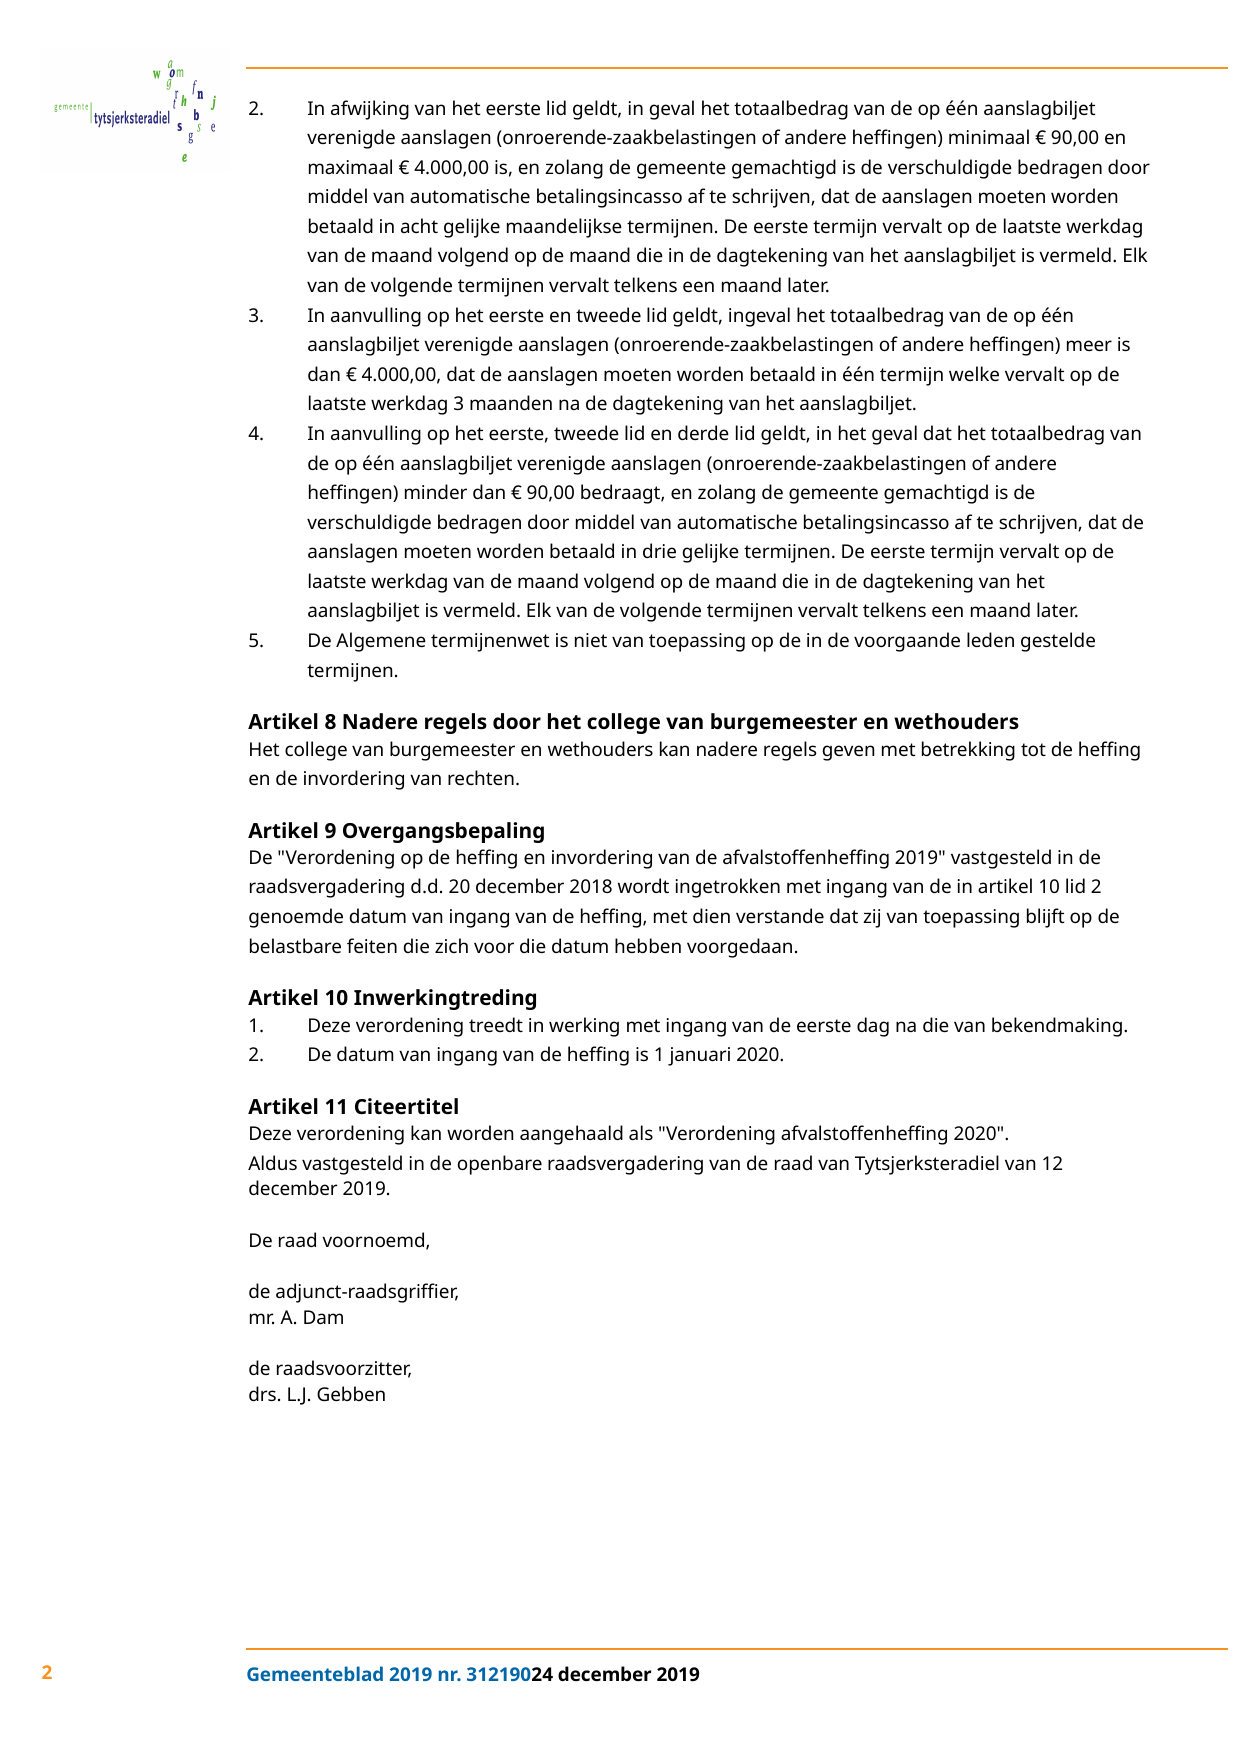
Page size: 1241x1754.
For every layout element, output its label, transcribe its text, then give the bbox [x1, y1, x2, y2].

list De datum van ingang van de heffing is 1 januari 2020. [248, 1041, 1152, 1067]
text Aldus vastgesteld in de openbare raadsvergadering van de raad van Tytsjerksteradiel van 12 december 2019. [248, 1150, 1152, 1201]
text drs. L.J. Gebben [248, 1381, 1152, 1407]
text de adjunct-raadsgriffier, [248, 1278, 1152, 1304]
list Deze verordening treedt in werking met ingang van de eerste dag na die van bekendmaking. [248, 1012, 1152, 1037]
list De Algemene termijnenwet is niet van toepassing op de in de voorgaande leden gestelde termijnen. [248, 627, 1152, 683]
list In aanvulling op het eerste, tweede lid en derde lid geldt, in het geval dat het totaalbedrag van de op één aanslagbiljet verenigde aanslagen (onroerende-zaakbelastingen of andere heffingen) minder dan € 90,00 bedraagt, en zolang de gemeente gemachtigd is de verschuldigde bedragen door middel van automatische betalingsincasso af te schrijven, dat de aanslagen moeten worden betaald in drie gelijke termijnen. De eerste termijn vervalt op de laatste werkdag van de maand volgend op de maand die in de dagtekening van het aanslagbiljet is vermeld. Elk van de volgende termijnen vervalt telkens een maand later. [248, 420, 1152, 623]
list In aanvulling op het eerste en tweede lid geldt, ingeval het totaalbedrag van de op één aanslagbiljet verenigde aanslagen (onroerende-zaakbelastingen of andere heffingen) meer is dan € 4.000,00, dat de aanslagen moeten worden betaald in één termijn welke vervalt op de laatste werkdag 3 maanden na de dagtekening van het aanslagbiljet. [248, 302, 1152, 416]
picture [41, 47, 231, 172]
text Artikel 10 Inwerkingtreding [248, 983, 1152, 1012]
text De raad voornoemd, [248, 1227, 1152, 1253]
text Deze verordening kan worden aangehaald als "Verordening afvalstoffenheffing 2020". [248, 1120, 1152, 1146]
text De "Verordening op de heffing en invordering van de afvalstoffenheffing 2019" vast­gesteld in de raadsvergadering d.d. 20 december 2018 wordt ingetrokken met ingang van de in artikel 10 lid 2 genoemde datum van ingang van de heffing, met dien verstande dat zij van toepassing blijft op de belastbare feiten die zich voor die datum heb­ben voorgedaan. [248, 844, 1152, 959]
text mr. A. Dam [248, 1304, 1152, 1330]
text Artikel 11 Citeertitel [248, 1092, 1152, 1120]
text Artikel 9 Overgangsbepaling [248, 816, 1152, 844]
text Het college van burgemeester en wethouders kan nadere regels geven met betrek­king tot de heffing en de invordering van rechten. [248, 736, 1152, 791]
text Artikel 8 Nadere regels door het college van burgemeester en wethouders [248, 707, 1152, 736]
list In afwijking van het eerste lid geldt, in geval het totaalbedrag van de op één aanslagbiljet verenigde aanslagen (onroerende-zaakbelastingen of andere heffingen) minimaal € 90,00 en maximaal € 4.000,00 is, en zolang de gemeente gemachtigd is de verschuldigde bedragen door middel van automatische betalingsincasso af te schrijven, dat de aanslagen moeten worden betaald in acht gelijke maandelijkse termijnen. De eerste termijn vervalt op de laatste werkdag van de maand volgend op de maand die in de dagtekening van het aanslagbiljet is vermeld. Elk van de volgende termijnen vervalt telkens een maand later. [248, 95, 1152, 298]
text de raadsvoorzitter, [248, 1356, 1152, 1381]
